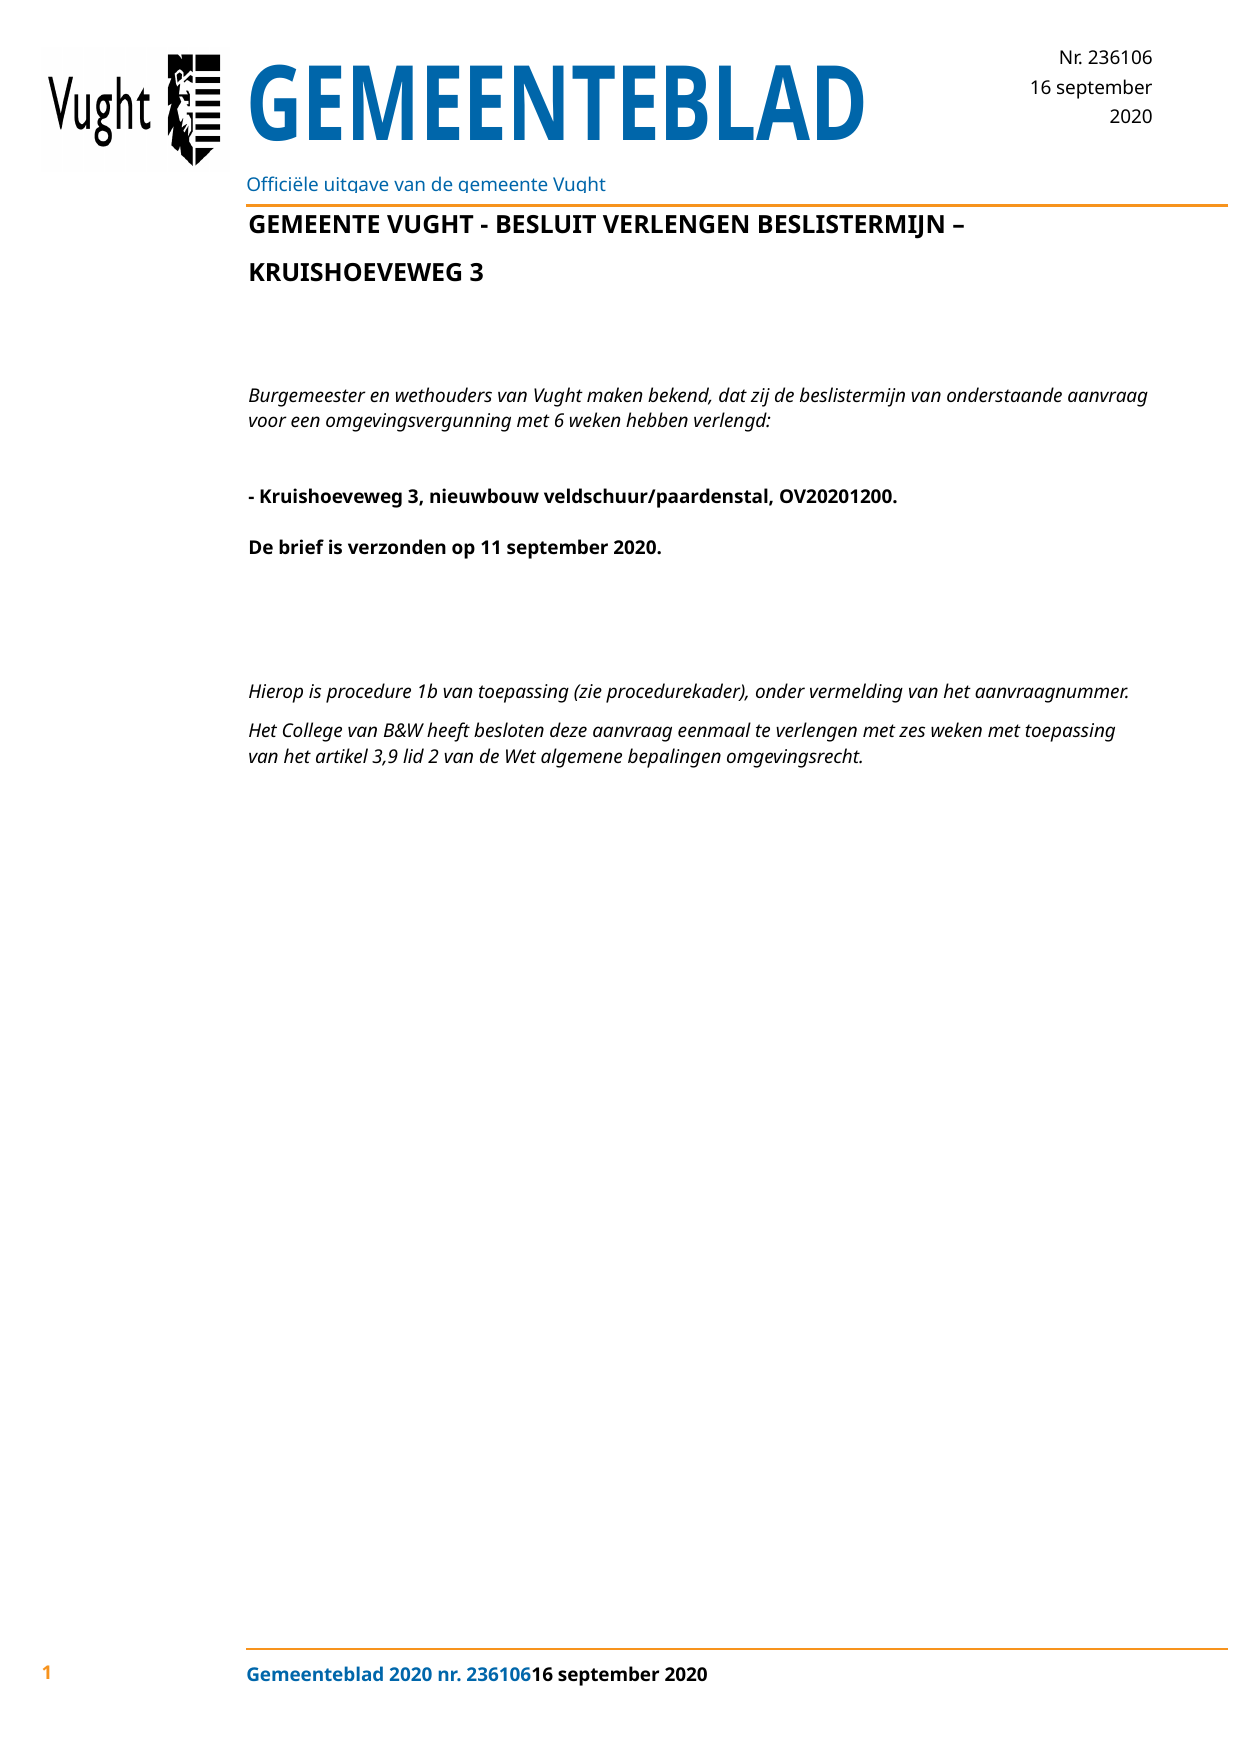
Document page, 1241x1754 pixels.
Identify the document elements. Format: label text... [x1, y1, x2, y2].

text Hierop is procedure 1b van toepassing (zie procedurekader), onder vermelding van het aanvraagnummer. [248, 678, 1152, 704]
text - Kruishoeveweg 3, nieuwbouw veldschuur/paardenstal, OV20201200. [248, 484, 1152, 509]
text GEMEENTE VUGHT - BESLUIT VERLENGEN BESLISTERMIJN – KRUISHOEVEWEG 3 [248, 207, 1152, 288]
text Het College van B&W heeft besloten deze aanvraag eenmaal te verlengen met zes weken met toepassing van het artikel 3,9 lid 2 van de Wet algemene bepalingen omgevingsrecht. [248, 717, 1152, 769]
text De brief is verzonden op 11 september 2020. [248, 534, 1152, 560]
text Burgemeester en wethouders van Vught maken bekend, dat zij de beslistermijn van onderstaande aanvraag voor een omgevingsvergunning met 6 weken hebben verlengd: [248, 382, 1152, 433]
picture [41, 47, 231, 172]
